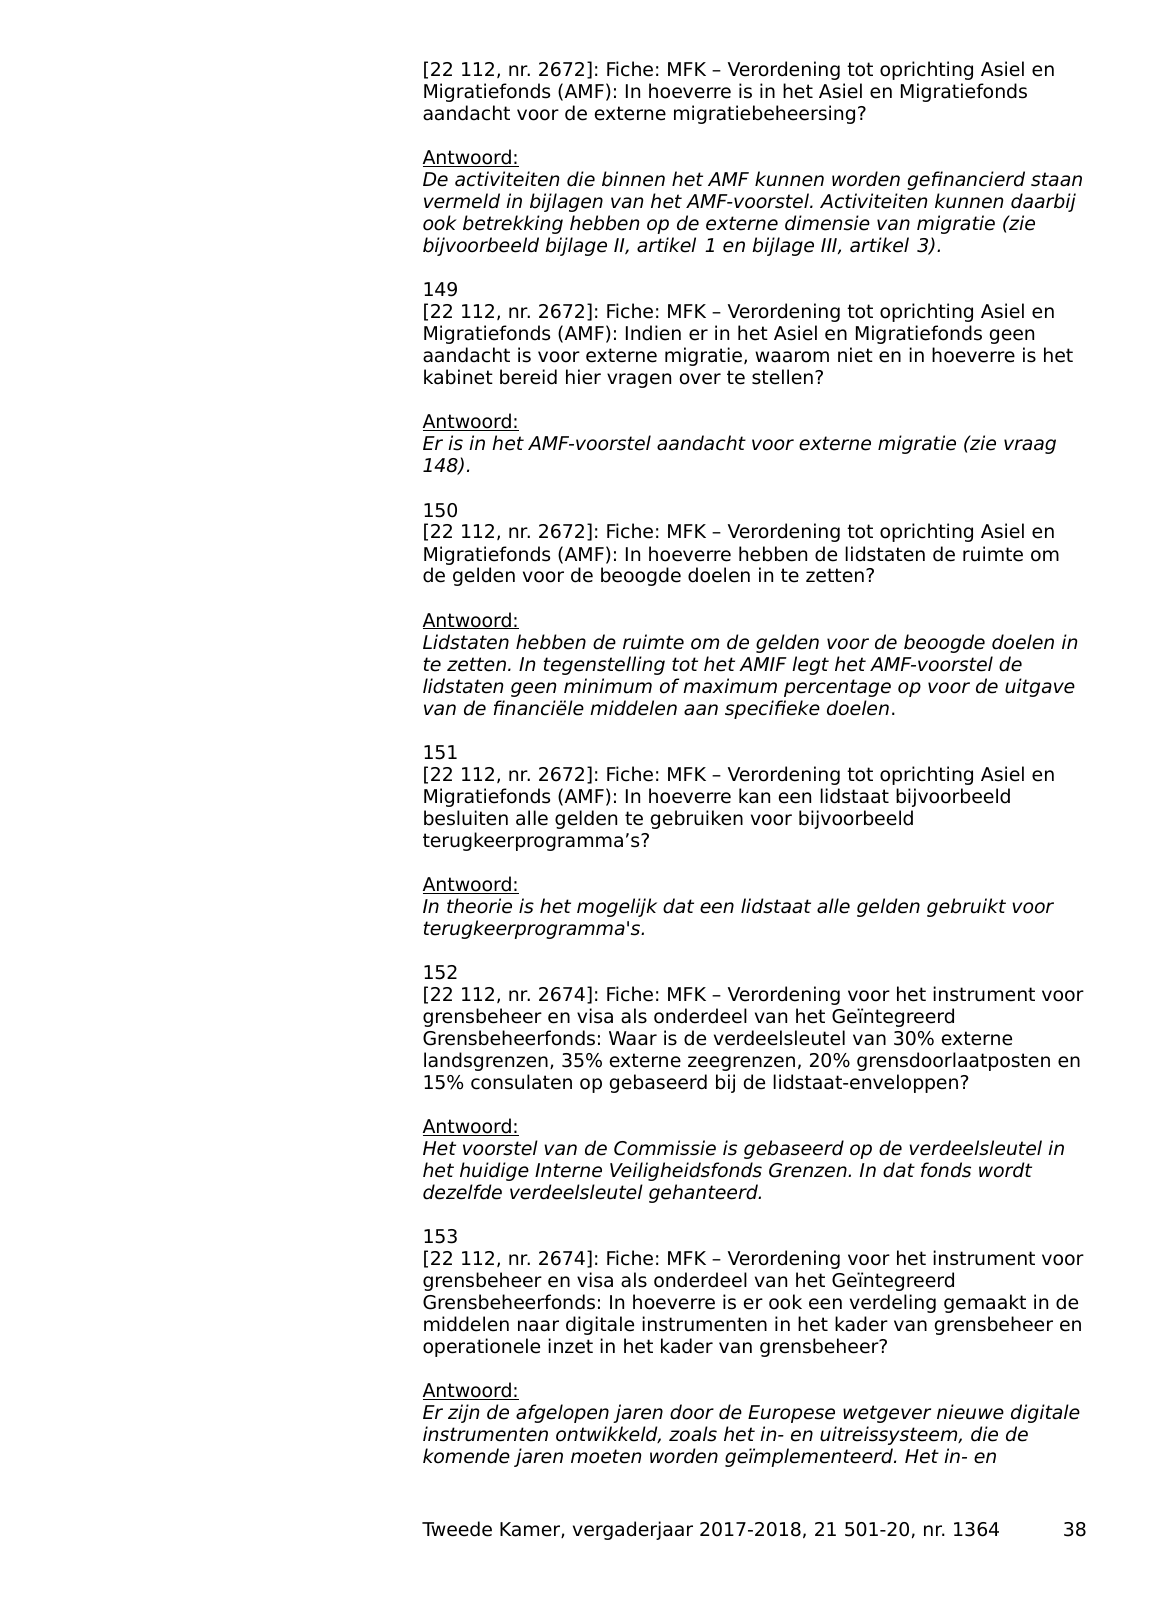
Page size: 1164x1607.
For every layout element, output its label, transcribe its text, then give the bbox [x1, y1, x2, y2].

text 150 [422, 499, 1087, 521]
text [22 112, nr. 2672]: Fiche: MFK – Verordening tot oprichting Asiel en Migratiefonds (AMF): In hoeverre is in het Asiel en Migratiefonds aandacht voor de externe migratiebeheersing? [422, 59, 1087, 125]
text 149 [422, 279, 1087, 301]
text Antwoord: [422, 609, 1087, 632]
text De activiteiten die binnen het AMF kunnen worden gefinancierd staan vermeld in bijlagen van het AMF-voorstel. Activiteiten kunnen daarbij ook betrekking hebben op de externe dimensie van migratie (zie bijvoorbeeld bijlage II, artikel 1 en bijlage III, artikel 3). [422, 169, 1087, 257]
text In theorie is het mogelijk dat een lidstaat alle gelden gebruikt voor terugkeerprogramma's. [422, 896, 1087, 940]
text Lidstaten hebben de ruimte om de gelden voor de beoogde doelen in te zetten. In tegenstelling tot het AMIF legt het AMF-voorstel de lidstaten geen minimum of maximum percentage op voor de uitgave van de financiële middelen aan specifieke doelen. [422, 632, 1087, 719]
text [22 112, nr. 2672]: Fiche: MFK – Verordening tot oprichting Asiel en Migratiefonds (AMF): In hoeverre kan een lidstaat bijvoorbeeld besluiten alle gelden te gebruiken voor bijvoorbeeld terugkeerprogramma’s? [422, 764, 1087, 852]
text 152 [422, 962, 1087, 984]
text Antwoord: [422, 874, 1087, 896]
text 151 [422, 742, 1087, 764]
text 153 [422, 1226, 1087, 1248]
text [22 112, nr. 2672]: Fiche: MFK – Verordening tot oprichting Asiel en Migratiefonds (AMF): In hoeverre hebben de lidstaten de ruimte om de gelden voor de beoogde doelen in te zetten? [422, 521, 1087, 587]
text Antwoord: [422, 147, 1087, 169]
text [22 112, nr. 2674]: Fiche: MFK – Verordening voor het instrument voor grensbeheer en visa als onderdeel van het Geïntegreerd Grensbeheerfonds: In hoeverre is er ook een verdeling gemaakt in de middelen naar digitale instrumenten in het kader van grensbeheer en operationele inzet in het kader van grensbeheer? [422, 1248, 1087, 1358]
text [22 112, nr. 2672]: Fiche: MFK – Verordening tot oprichting Asiel en Migratiefonds (AMF): Indien er in het Asiel en Migratiefonds geen aandacht is voor externe migratie, waarom niet en in hoeverre is het kabinet bereid hier vragen over te stellen? [422, 301, 1087, 389]
text Antwoord: [422, 411, 1087, 433]
text Antwoord: [422, 1380, 1087, 1402]
text Het voorstel van de Commissie is gebaseerd op de verdeelsleutel in het huidige Interne Veiligheidsfonds Grenzen. In dat fonds wordt dezelfde verdeelsleutel gehanteerd. [422, 1138, 1087, 1204]
text [22 112, nr. 2674]: Fiche: MFK – Verordening voor het instrument voor grensbeheer en visa als onderdeel van het Geïntegreerd Grensbeheerfonds: Waar is de verdeelsleutel van 30% externe landsgrenzen, 35% externe zeegrenzen, 20% grensdoorlaatposten en 15% consulaten op gebaseerd bij de lidstaat-enveloppen? [422, 984, 1087, 1094]
text Er is in het AMF-voorstel aandacht voor externe migratie (zie vraag 148). [422, 433, 1087, 477]
text Antwoord: [422, 1116, 1087, 1138]
text Er zijn de afgelopen jaren door de Europese wetgever nieuwe digitale instrumenten ontwikkeld, zoals het in- en uitreissysteem, die de komende jaren moeten worden geïmplementeerd. Het in- en [422, 1402, 1087, 1468]
